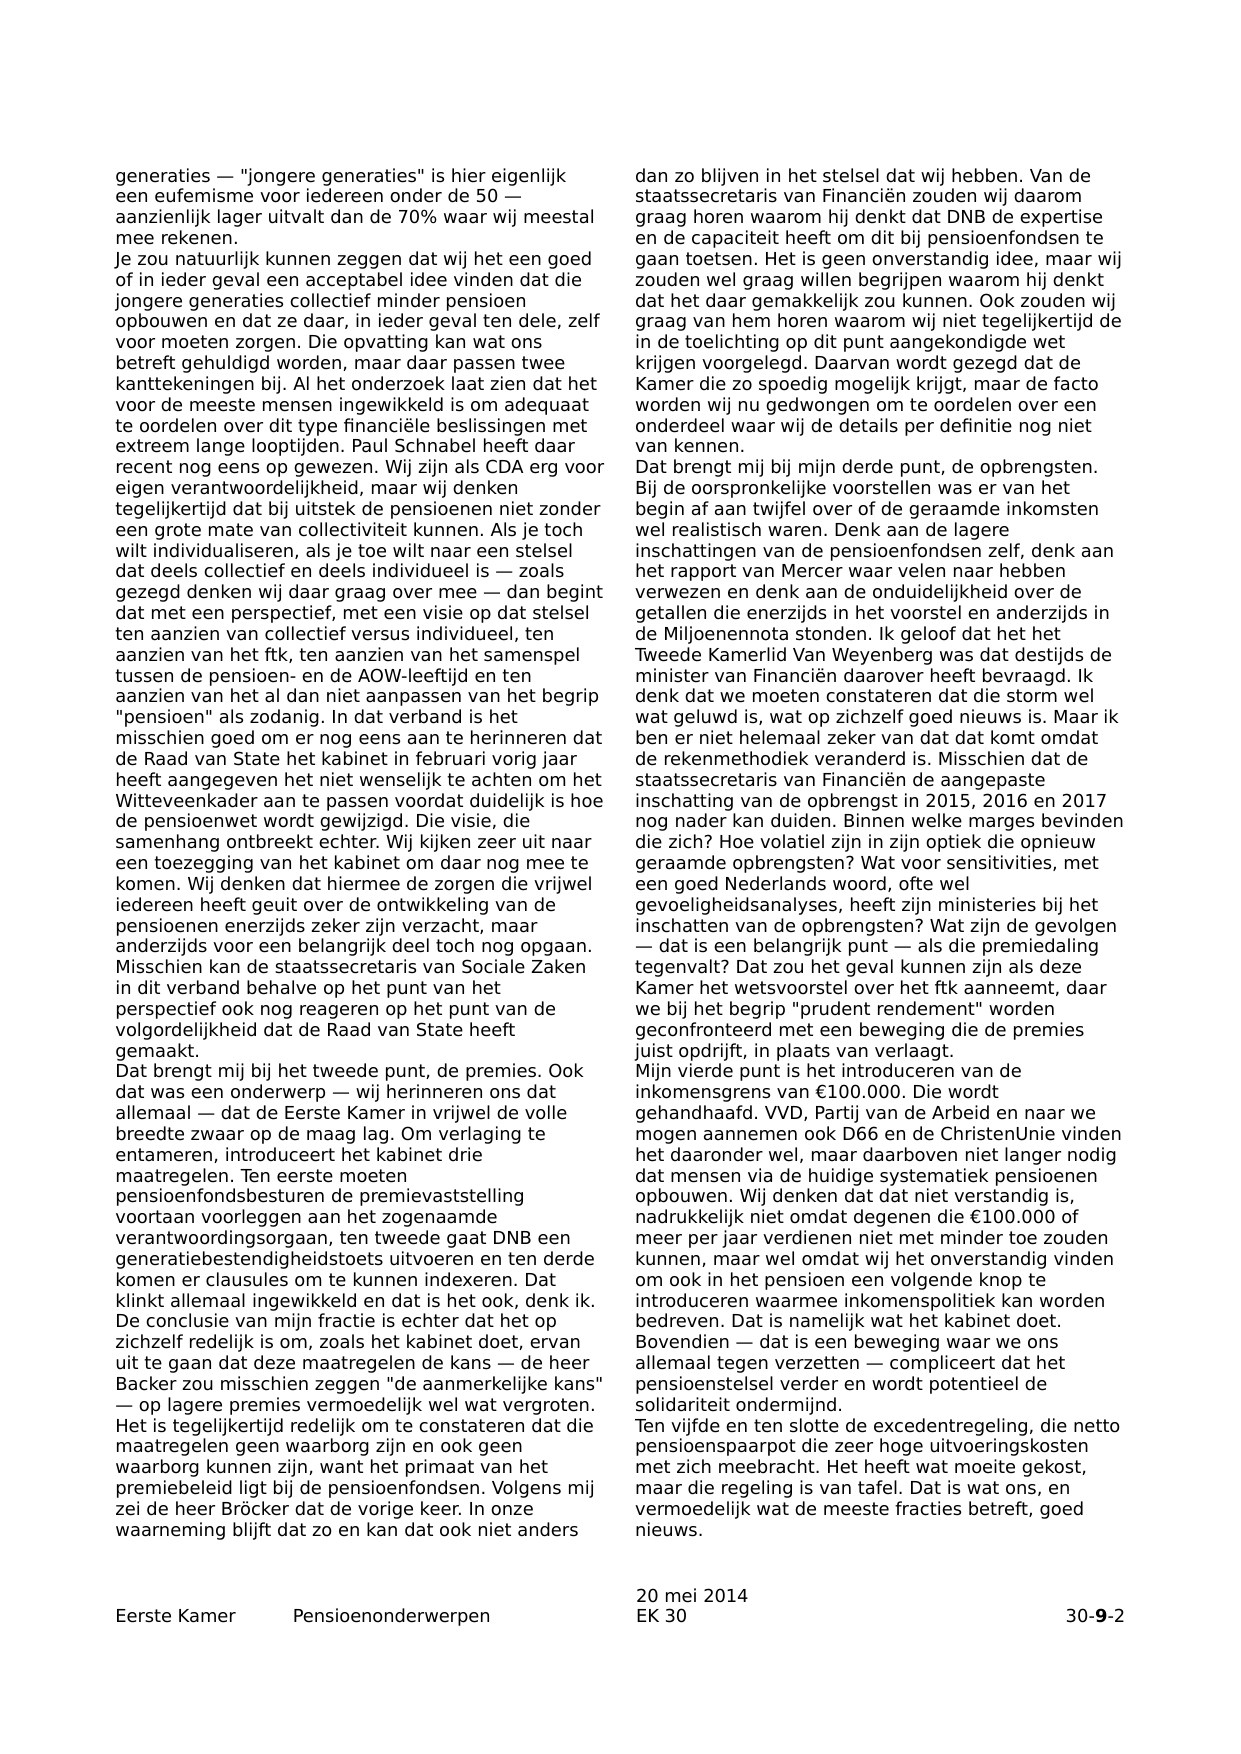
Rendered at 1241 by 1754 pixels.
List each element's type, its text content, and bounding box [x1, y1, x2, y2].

text Dat brengt mij bij mijn derde punt, de opbrengsten. Bij de oorspronkelijke voorstellen was er van het begin af aan twijfel over of de geraamde inkomsten wel realistisch waren. Denk aan de lagere inschattingen van de pensioenfondsen zelf, denk aan het rapport van Mercer waar velen naar hebben verwezen en denk aan de onduidelijkheid over de getallen die enerzijds in het voorstel en anderzijds in de Miljoenennota stonden. Ik geloof dat het het Tweede Kamerlid Van Weyenberg was dat destijds de minister van Financiën daarover heeft bevraagd. Ik denk dat we moeten constateren dat die storm wel wat geluwd is, wat op zichzelf goed nieuws is. Maar ik ben er niet helemaal zeker van dat dat komt omdat de rekenmethodiek veranderd is. Misschien dat de staatssecretaris van Financiën de aangepaste inschatting van de opbrengst in 2015, 2016 en 2017 nog nader kan duiden. Binnen welke marges bevinden die zich? Hoe volatiel zijn in zijn optiek die opnieuw geraamde opbrengsten? Wat voor sensitivities, met een goed Nederlands woord, ofte wel gevoeligheidsanalyses, heeft zijn ministeries bij het inschatten van de opbrengsten? Wat zijn de gevolgen — dat is een belangrijk punt — als die premiedaling tegenvalt? Dat zou het geval kunnen zijn als deze Kamer het wetsvoorstel over het ftk aanneemt, daar we bij het begrip "prudent rendement" worden geconfronteerd met een beweging die de premies juist opdrijft, in plaats van verlaagt. [635, 457, 1125, 1061]
text generaties — "jongere generaties" is hier eigenlijk een eufemisme voor iedereen onder de 50 — aanzienlijk lager uitvalt dan de 70% waar wij meestal mee rekenen. [115, 165, 605, 249]
text Dat brengt mij bij het tweede punt, de premies. Ook dat was een onderwerp — wij herinneren ons dat allemaal — dat de Eerste Kamer in vrijwel de volle breedte zwaar op de maag lag. Om verlaging te entameren, introduceert het kabinet drie maatregelen. Ten eerste moeten pensioenfondsbesturen de premievaststelling voortaan voorleggen aan het zogenaamde verantwoordingsorgaan, ten tweede gaat DNB een generatiebestendigheidstoets uitvoeren en ten derde komen er clausules om te kunnen indexeren. Dat klinkt allemaal ingewikkeld en dat is het ook, denk ik. De conclusie van mijn fractie is echter dat het op zichzelf redelijk is om, zoals het kabinet doet, ervan uit te gaan dat deze maatregelen de kans — de heer Backer zou misschien zeggen "de aanmerkelijke kans" — op lagere premies vermoedelijk wel wat vergroten. Het is tegelijkertijd redelijk om te constateren dat die maatregelen geen waarborg zijn en ook geen waarborg kunnen zijn, want het primaat van het premiebeleid ligt bij de pensioenfondsen. Volgens mij zei de heer Bröcker dat de vorige keer. In onze waarneming blijft dat zo en kan dat ook niet anders [115, 1061, 605, 1540]
text Je zou natuurlijk kunnen zeggen dat wij het een goed of in ieder geval een acceptabel idee vinden dat die jongere generaties collectief minder pensioen opbouwen en dat ze daar, in ieder geval ten dele, zelf voor moeten zorgen. Die opvatting kan wat ons betreft gehuldigd worden, maar daar passen twee kanttekeningen bij. Al het onderzoek laat zien dat het voor de meeste mensen ingewikkeld is om adequaat te oordelen over dit type financiële beslissingen met extreem lange looptijden. Paul Schnabel heeft daar recent nog eens op gewezen. Wij zijn als CDA erg voor eigen verantwoordelijkheid, maar wij denken tegelijkertijd dat bij uitstek de pensioenen niet zonder een grote mate van collectiviteit kunnen. Als je toch wilt individualiseren, als je toe wilt naar een stelsel dat deels collectief en deels individueel is — zoals gezegd denken wij daar graag over mee — dan begint dat met een perspectief, met een visie op dat stelsel ten aanzien van collectief versus individueel, ten aanzien van het ftk, ten aanzien van het samenspel tussen de pensioen- en de AOW-leeftijd en ten aanzien van het al dan niet aanpassen van het begrip "pensioen" als zodanig. In dat verband is het misschien goed om er nog eens aan te herinneren dat de Raad van State het kabinet in februari vorig jaar heeft aangegeven het niet wenselijk te achten om het Witteveenkader aan te passen voordat duidelijk is hoe de pensioenwet wordt gewijzigd. Die visie, die samenhang ontbreekt echter. Wij kijken zeer uit naar een toezegging van het kabinet om daar nog mee te komen. Wij denken dat hiermee de zorgen die vrijwel iedereen heeft geuit over de ontwikkeling van de pensioenen enerzijds zeker zijn verzacht, maar anderzijds voor een belangrijk deel toch nog opgaan. Misschien kan de staatssecretaris van Sociale Zaken in dit verband behalve op het punt van het perspectief ook nog reageren op het punt van de volgordelijkheid dat de Raad van State heeft gemaakt. [115, 249, 605, 1061]
text dan zo blijven in het stelsel dat wij hebben. Van de staatssecretaris van Financiën zouden wij daarom graag horen waarom hij denkt dat DNB de expertise en de capaciteit heeft om dit bij pensioenfondsen te gaan toetsen. Het is geen onverstandig idee, maar wij zouden wel graag willen begrijpen waarom hij denkt dat het daar gemakkelijk zou kunnen. Ook zouden wij graag van hem horen waarom wij niet tegelijkertijd de in de toelichting op dit punt aangekondigde wet krijgen voorgelegd. Daarvan wordt gezegd dat de Kamer die zo spoedig mogelijk krijgt, maar de facto worden wij nu gedwongen om te oordelen over een onderdeel waar wij de details per definitie nog niet van kennen. [635, 165, 1125, 457]
text Mijn vierde punt is het introduceren van de inkomensgrens van €100.000. Die wordt gehandhaafd. VVD, Partij van de Arbeid en naar we mogen aannemen ook D66 en de ChristenUnie vinden het daaronder wel, maar daarboven niet langer nodig dat mensen via de huidige systematiek pensioenen opbouwen. Wij denken dat dat niet verstandig is, nadrukkelijk niet omdat degenen die €100.000 of meer per jaar verdienen niet met minder toe zouden kunnen, maar wel omdat wij het onverstandig vinden om ook in het pensioen een volgende knop te introduceren waarmee inkomenspolitiek kan worden bedreven. Dat is namelijk wat het kabinet doet. Bovendien — dat is een beweging waar we ons allemaal tegen verzetten — compliceert dat het pensioenstelsel verder en wordt potentieel de solidariteit ondermijnd. [635, 1061, 1125, 1415]
text Ten vijfde en ten slotte de excedentregeling, die netto pensioenspaarpot die zeer hoge uitvoeringskosten met zich meebracht. Het heeft wat moeite gekost, maar die regeling is van tafel. Dat is wat ons, en vermoedelijk wat de meeste fracties betreft, goed nieuws. [635, 1415, 1125, 1540]
